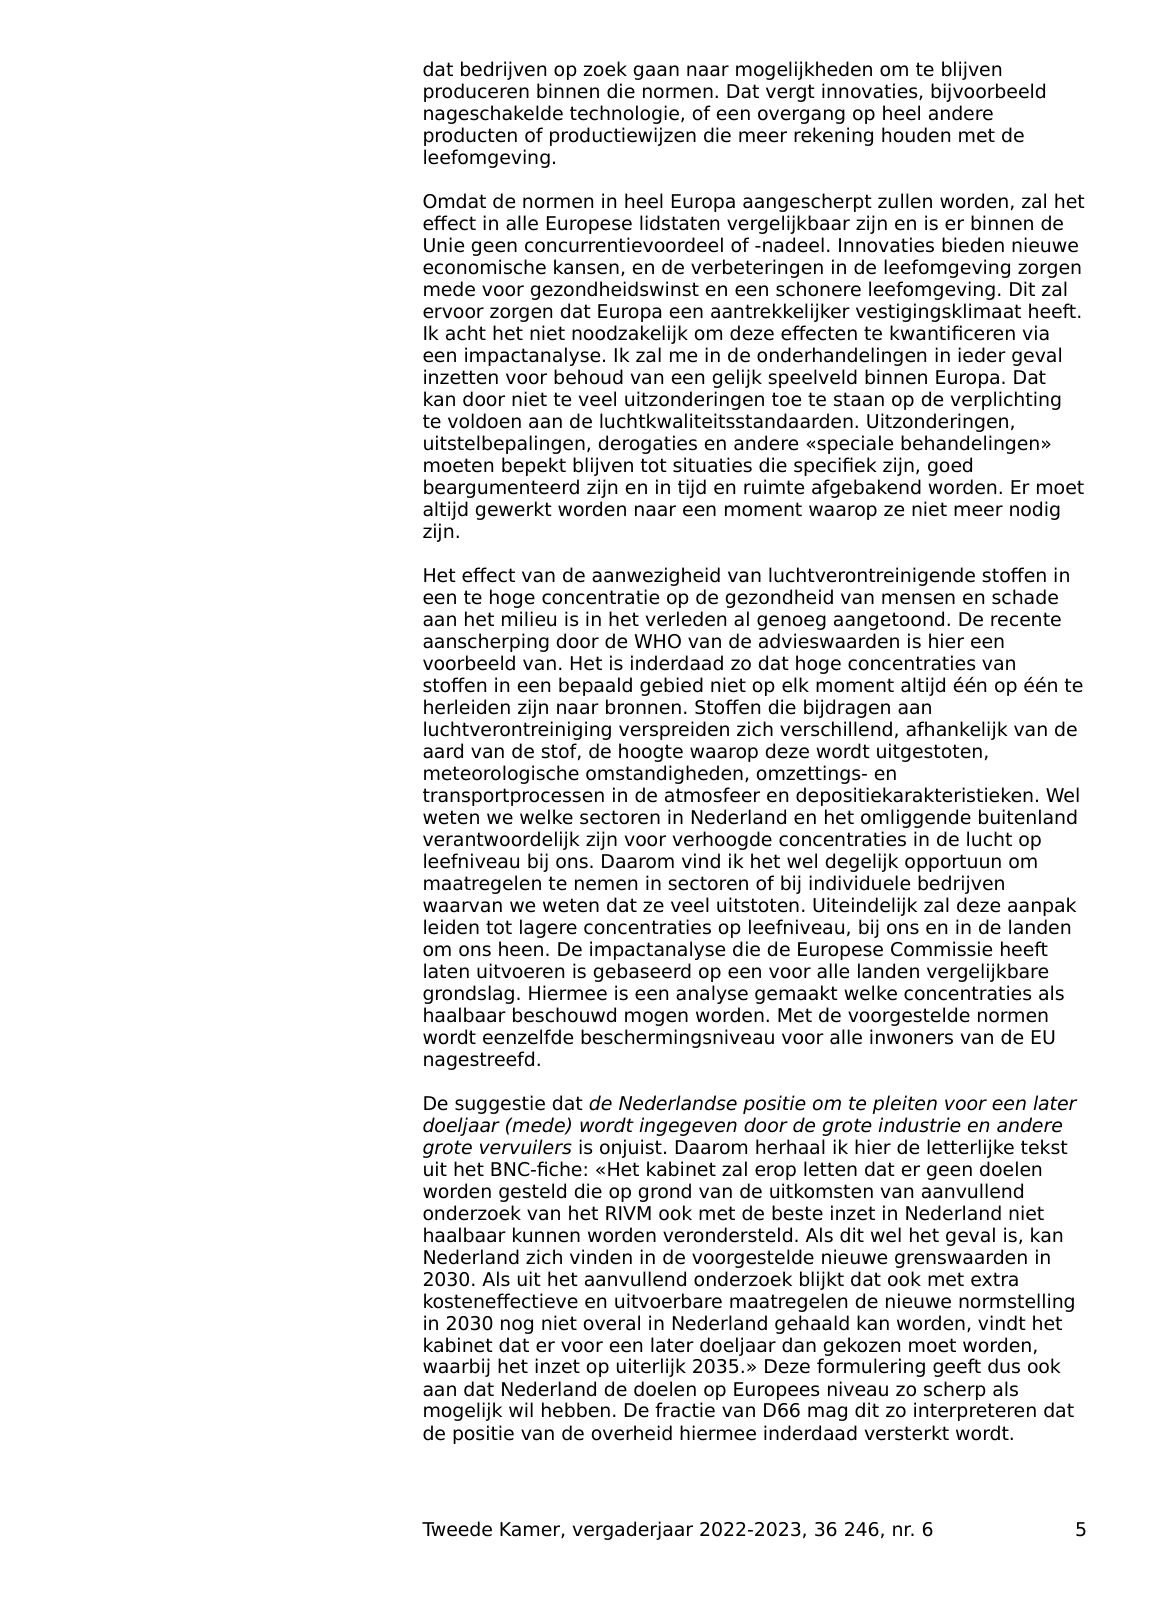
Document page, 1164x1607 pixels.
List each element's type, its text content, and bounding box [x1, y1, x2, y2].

text Omdat de normen in heel Europa aangescherpt zullen worden, zal het effect in alle Europese lidstaten vergelijkbaar zijn en is er binnen de Unie geen concurrentievoordeel of -nadeel. Innovaties bieden nieuwe economische kansen, en de verbeteringen in de leefomgeving zorgen mede voor gezondheidswinst en een schonere leefomgeving. Dit zal ervoor zorgen dat Europa een aantrekkelijker vestigingsklimaat heeft. Ik acht het niet noodzakelijk om deze effecten te kwantificeren via een impactanalyse. Ik zal me in de onderhandelingen in ieder geval inzetten voor behoud van een gelijk speelveld binnen Europa. Dat kan door niet te veel uitzonderingen toe te staan op de verplichting te voldoen aan de luchtkwaliteitsstandaarden. Uitzonderingen, uitstelbepalingen, derogaties en andere «speciale behandelingen» moeten bepekt blijven tot situaties die specifiek zijn, goed beargumenteerd zijn en in tijd en ruimte afgebakend worden. Er moet altijd gewerkt worden naar een moment waarop ze niet meer nodig zijn. [422, 191, 1087, 543]
text Het effect van de aanwezigheid van luchtverontreinigende stoffen in een te hoge concentratie op de gezondheid van mensen en schade aan het milieu is in het verleden al genoeg aangetoond. De recente aanscherping door de WHO van de advieswaarden is hier een voorbeeld van. Het is inderdaad zo dat hoge concentraties van stoffen in een bepaald gebied niet op elk moment altijd één op één te herleiden zijn naar bronnen. Stoffen die bijdragen aan luchtverontreiniging verspreiden zich verschillend, afhankelijk van de aard van de stof, de hoogte waarop deze wordt uitgestoten, meteorologische omstandigheden, omzettings- en transportprocessen in de atmosfeer en depositiekarakteristieken. Wel weten we welke sectoren in Nederland en het omliggende buitenland verantwoordelijk zijn voor verhoogde concentraties in de lucht op leefniveau bij ons. Daarom vind ik het wel degelijk opportuun om maatregelen te nemen in sectoren of bij individuele bedrijven waarvan we weten dat ze veel uitstoten. Uiteindelijk zal deze aanpak leiden tot lagere concentraties op leefniveau, bij ons en in de landen om ons heen. De impactanalyse die de Europese Commissie heeft laten uitvoeren is gebaseerd op een voor alle landen vergelijkbare grondslag. Hiermee is een analyse gemaakt welke concentraties als haalbaar beschouwd mogen worden. Met de voorgestelde normen wordt eenzelfde beschermingsniveau voor alle inwoners van de EU nagestreefd. [422, 565, 1087, 1071]
text De suggestie dat de Nederlandse positie om te pleiten voor een later doeljaar (mede) wordt ingegeven door de grote industrie en andere grote vervuilers is onjuist. Daarom herhaal ik hier de letterlijke tekst uit het BNC-fiche: «Het kabinet zal erop letten dat er geen doelen worden gesteld die op grond van de uitkomsten van aanvullend onderzoek van het RIVM ook met de beste inzet in Nederland niet haalbaar kunnen worden verondersteld. Als dit wel het geval is, kan Nederland zich vinden in de voorgestelde nieuwe grenswaarden in 2030. Als uit het aanvullend onderzoek blijkt dat ook met extra kosteneffectieve en uitvoerbare maatregelen de nieuwe normstelling in 2030 nog niet overal in Nederland gehaald kan worden, vindt het kabinet dat er voor een later doeljaar dan gekozen moet worden, waarbij het inzet op uiterlijk 2035.» Deze formulering geeft dus ook aan dat Nederland de doelen op Europees niveau zo scherp als mogelijk wil hebben. De fractie van D66 mag dit zo interpreteren dat de positie van de overheid hiermee inderdaad versterkt wordt. [422, 1093, 1087, 1444]
text dat bedrijven op zoek gaan naar mogelijkheden om te blijven produceren binnen die normen. Dat vergt innovaties, bijvoorbeeld nageschakelde technologie, of een overgang op heel andere producten of productiewijzen die meer rekening houden met de leefomgeving. [422, 59, 1087, 169]
